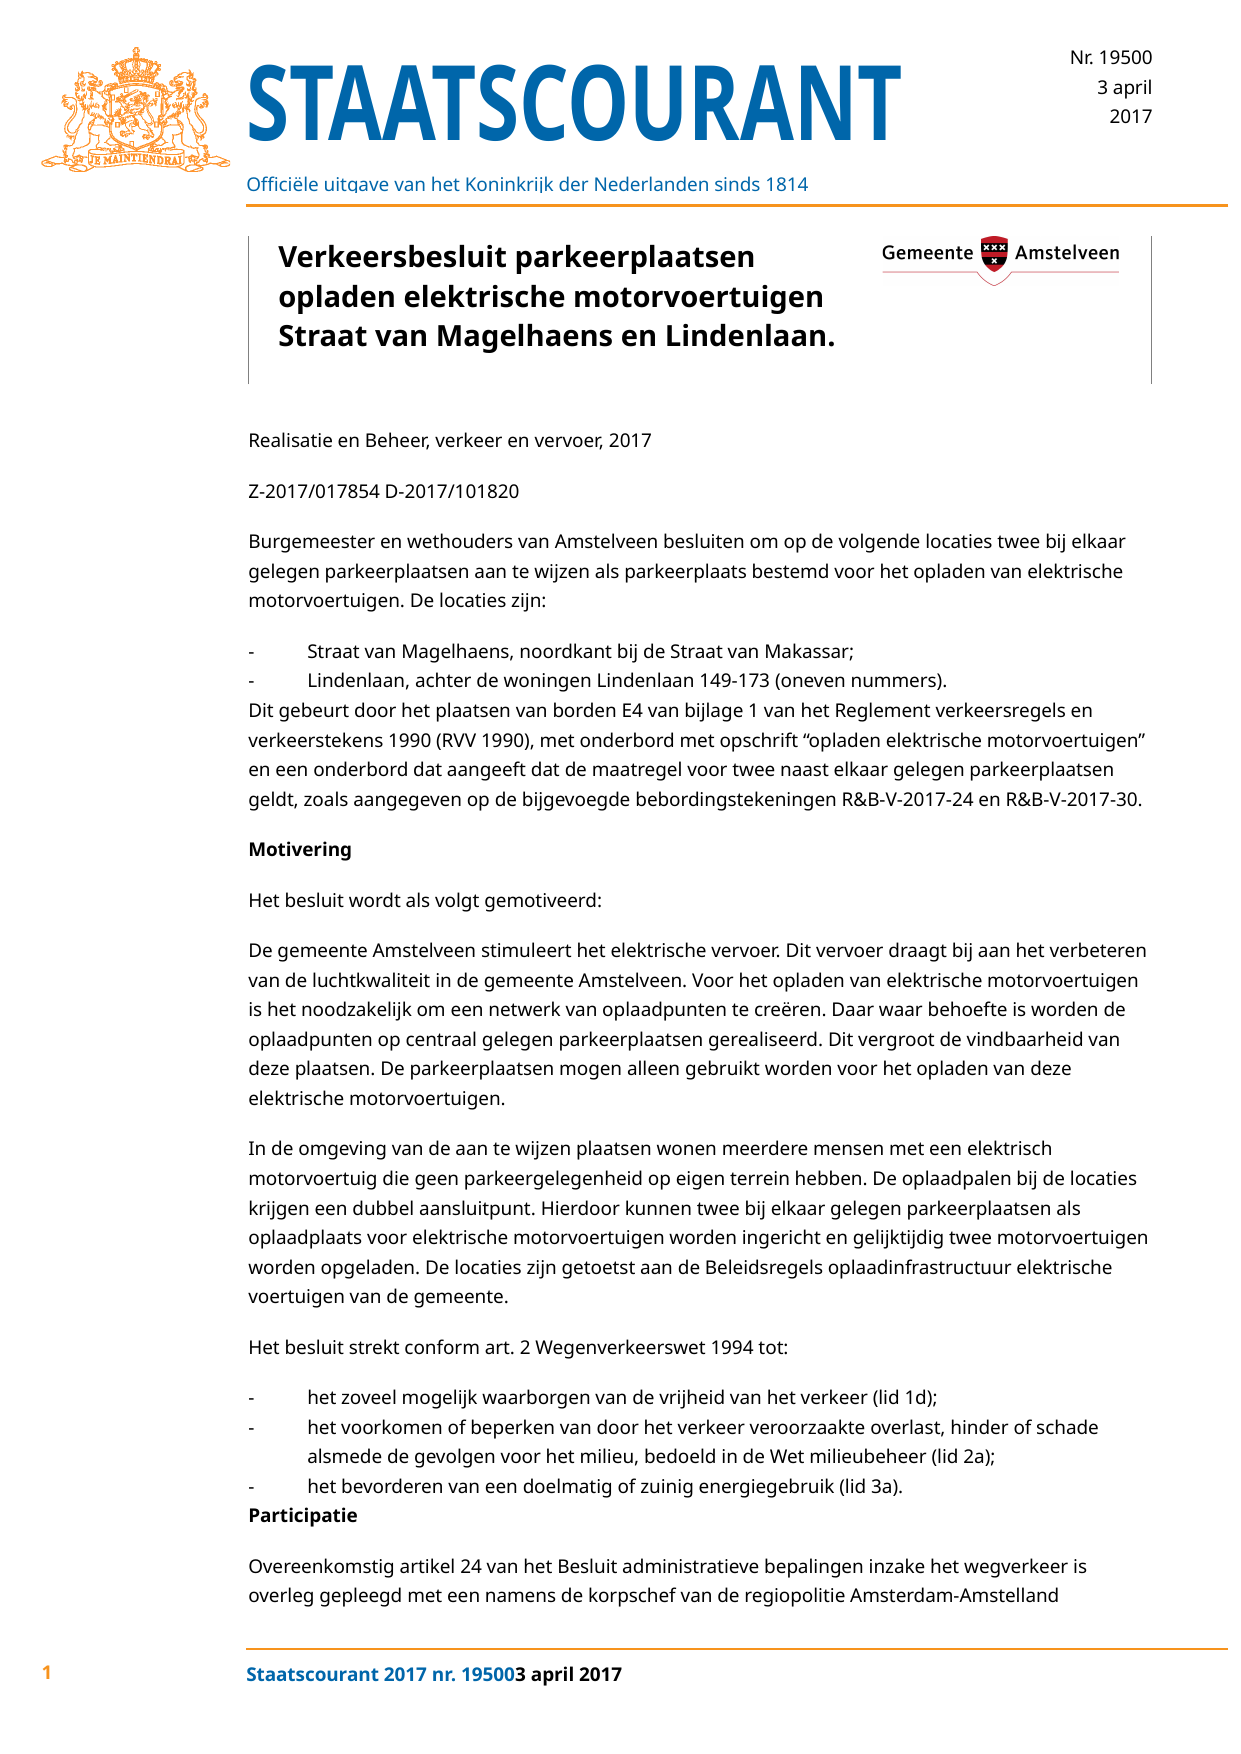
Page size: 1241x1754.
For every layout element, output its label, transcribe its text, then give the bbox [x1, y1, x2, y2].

text Het besluit wordt als volgt gemotiveerd: [248, 887, 1152, 912]
list Lindenlaan, achter de woningen Lindenlaan 149-173 (oneven nummers). [248, 668, 1152, 693]
list het bevorderen van een doelmatig of zuinig energiegebruik (lid 3a). [248, 1473, 1152, 1499]
text Z-2017/017854 D-2017/101820 [248, 478, 1152, 504]
list het voorkomen of beperken van door het verkeer veroorzaakte overlast, hinder of schade alsmede de gevolgen voor het milieu, bedoeld in de Wet milieubeheer (lid 2a); [248, 1414, 1152, 1469]
text Participatie [248, 1503, 1152, 1528]
text Motivering [248, 836, 1152, 862]
text Het besluit strekt conform art. 2 Wegenverkeerswet 1994 tot: [248, 1334, 1152, 1359]
table_header Verkeersbesluit parkeerplaatsen opladen elektrische motorvoertuigen Straat van Magelhaens en Lindenlaan. [249, 236, 850, 384]
list Straat van Magelhaens, noordkant bij de Straat van Makassar; [248, 638, 1152, 664]
text Realisatie en Beheer, verkeer en vervoer, 2017 [248, 428, 1152, 453]
picture [41, 47, 231, 172]
text In de omgeving van de aan te wijzen plaatsen wonen meerdere mensen met een elektrisch motorvoertuig die geen parkeergelegenheid op eigen terrein hebben. De oplaadpalen bij de locaties krijgen een dubbel aansluitpunt. Hierdoor kunnen twee bij elkaar gelegen parkeerplaatsen als oplaadplaats voor elektrische motorvoertuigen worden ingericht en gelijktijdig twee motorvoertuigen worden opgeladen. De locaties zijn getoetst aan de Beleidsregels oplaadinfrastructuur elektrische voertuigen van de gemeente. [248, 1136, 1152, 1309]
text Burgemeester en wethouders van Amstelveen besluiten om op de volgende locaties twee bij elkaar gelegen parkeerplaatsen aan te wijzen als parkeerplaats bestemd voor het opladen van elektrische motorvoertuigen. De locaties zijn: [248, 528, 1152, 613]
table_header [850, 236, 1151, 384]
text De gemeente Amstelveen stimuleert het elektrische vervoer. Dit vervoer draagt bij aan het verbeteren van de luchtkwaliteit in de gemeente Amstelveen. Voor het opladen van elektrische motorvoertuigen is het noodzakelijk om een netwerk van oplaadpunten te creëren. Daar waar behoefte is worden de oplaadpunten op centraal gelegen parkeerplaatsen gerealiseerd. Dit vergroot de vindbaarheid van deze plaatsen. De parkeerplaatsen mogen alleen gebruikt worden voor het opladen van deze elektrische motorvoertuigen. [248, 937, 1152, 1111]
text Dit gebeurt door het plaatsen van borden E4 van bijlage 1 van het Reglement verkeersregels en verkeerstekens 1990 (RVV 1990), met onderbord met opschrift “opladen elektrische motorvoertuigen” en een onderbord dat aangeeft dat de maatregel voor twee naast elkaar gelegen parkeerplaatsen geldt, zoals aangegeven op de bijgevoegde bebordingstekeningen R&B-V-2017-24 en R&B-V-2017-30. [248, 697, 1152, 812]
list het zoveel mogelijk waarborgen van de vrijheid van het verkeer (lid 1d); [248, 1384, 1152, 1410]
text Overeenkomstig artikel 24 van het Besluit administratieve bepalingen inzake het wegverkeer is overleg gepleegd met een namens de korpschef van de regiopolitie Amsterdam-Amstelland [248, 1553, 1152, 1608]
picture [882, 236, 1119, 286]
